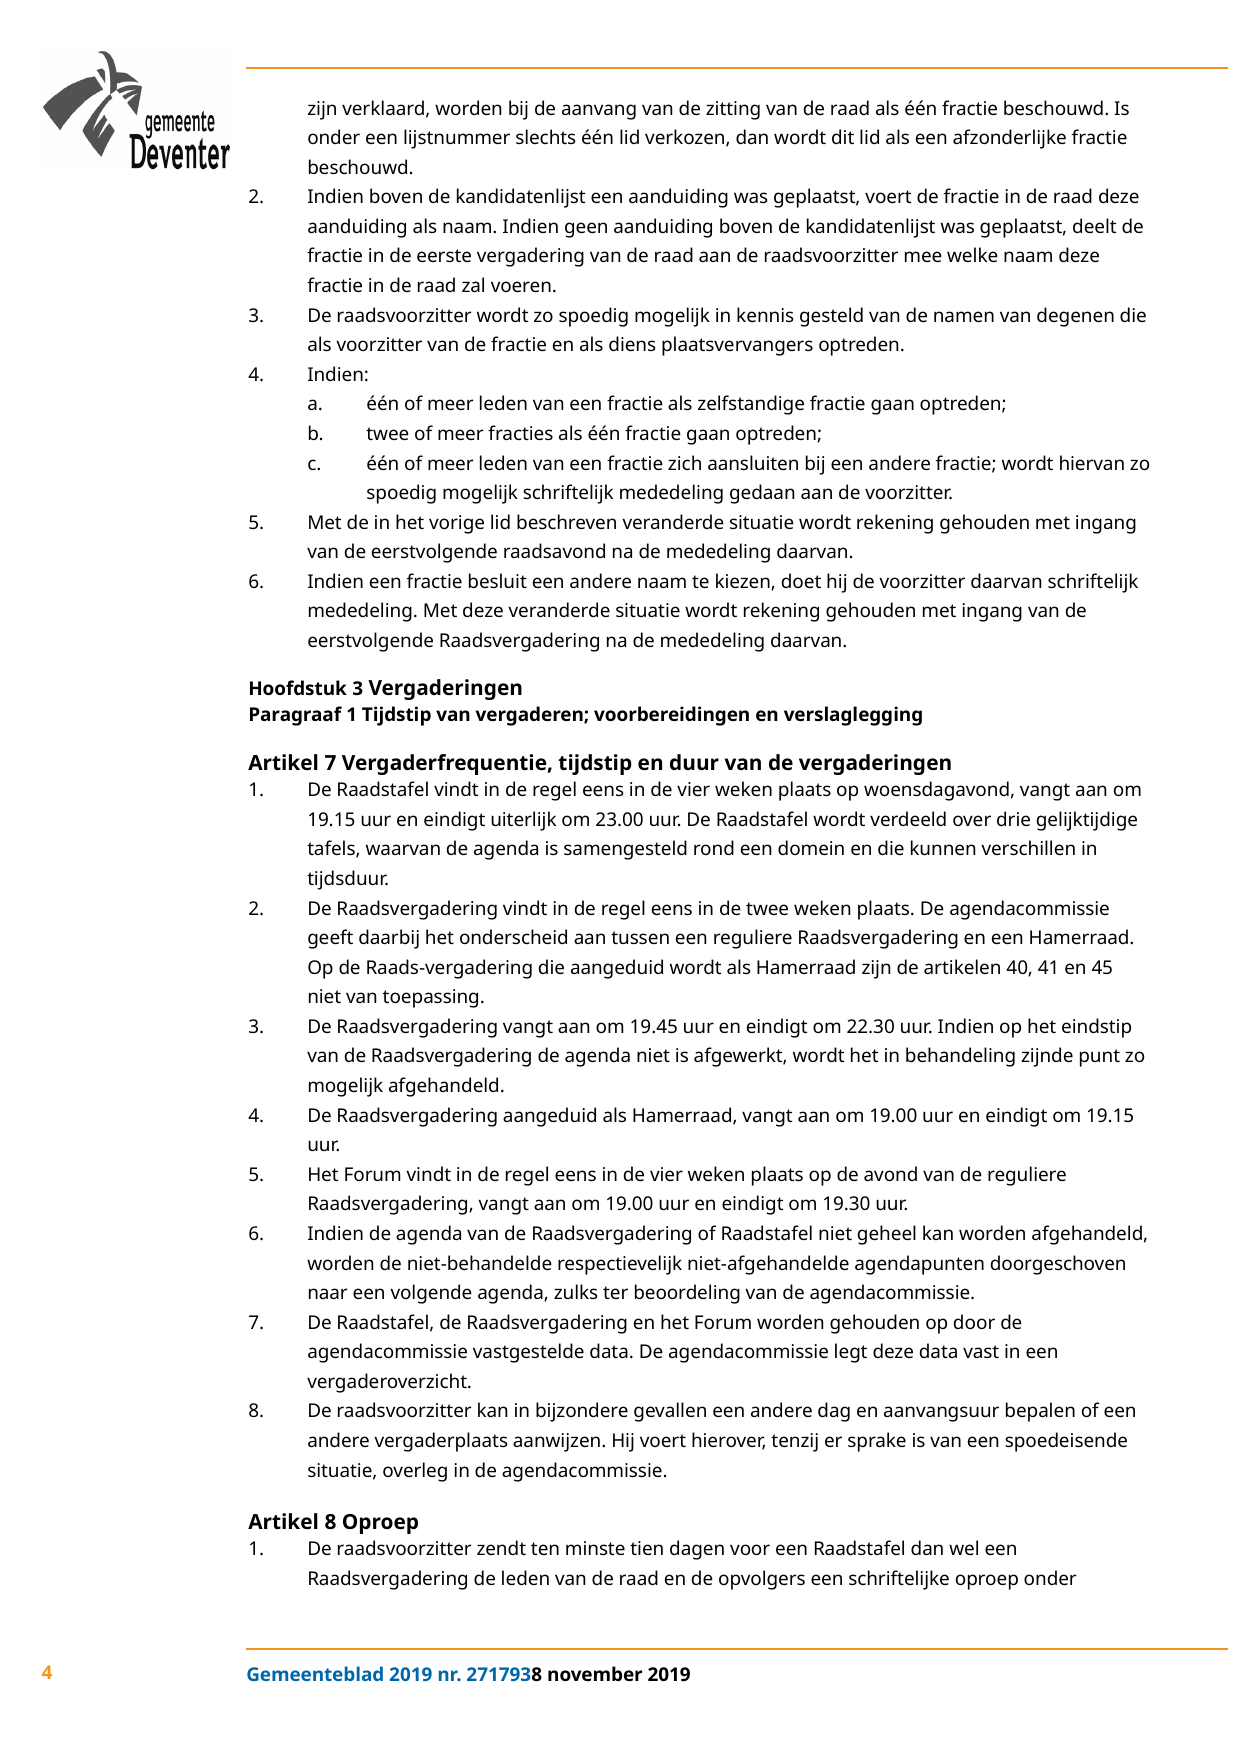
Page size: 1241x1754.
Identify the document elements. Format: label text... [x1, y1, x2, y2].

list Het Forum vindt in de regel eens in de vier weken plaats op de avond van de reguliere Raadsvergadering, vangt aan om 19.00 uur en eindigt om 19.30 uur. [248, 1161, 1152, 1216]
list De Raadsvergadering aangeduid als Hamerraad, vangt aan om 19.00 uur en eindigt om 19.15 uur. [248, 1102, 1152, 1157]
list twee of meer fracties als één fractie gaan optreden; [307, 420, 1152, 446]
text Paragraaf 1 Tijdstip van vergaderen; voorbereidingen en verslaglegging [248, 701, 1152, 727]
list De raadsvoorzitter zendt ten minste tien dagen voor een Raadstafel dan wel een Raadsvergadering de leden van de raad en de opvolgers een schriftelijke oproep onder [248, 1536, 1152, 1591]
text Hoofdstuk 3 Vergaderingen [248, 673, 1152, 701]
list Indien boven de kandidatenlijst een aanduiding was geplaatst, voert de fractie in de raad deze aanduiding als naam. Indien geen aanduiding boven de kandidatenlijst was geplaatst, deelt de fractie in de eerste vergadering van de raad aan de raadsvoorzitter mee welke naam deze fractie in de raad zal voeren. [248, 183, 1152, 298]
list één of meer leden van een fractie als zelfstandige fractie gaan optreden; [307, 391, 1152, 416]
list De Raadsvergadering vangt aan om 19.45 uur en eindigt om 22.30 uur. Indien op het eindstip van de Raadsvergadering de agenda niet is afgewerkt, wordt het in behandeling zijnde punt zo mogelijk afgehandeld. [248, 1013, 1152, 1098]
list De raadsvoorzitter kan in bijzondere gevallen een andere dag en aanvangsuur bepalen of een andere vergaderplaats aanwijzen. Hij voert hierover, tenzij er sprake is van een spoedeisende situatie, overleg in de agendacommissie. [248, 1398, 1152, 1482]
picture [41, 47, 231, 172]
list zijn verklaard, worden bij de aanvang van de zitting van de raad als één fractie beschouwd. Is onder een lijstnummer slechts één lid verkozen, dan wordt dit lid als een afzonderlijke fractie beschouwd. [248, 95, 1152, 180]
text Artikel 7 Vergaderfrequentie, tijdstip en duur van de vergaderingen [248, 748, 1152, 776]
list De Raadstafel vindt in de regel eens in de vier weken plaats op woensdagavond, vangt aan om 19.15 uur en eindigt uiterlijk om 23.00 uur. De Raadstafel wordt verdeeld over drie gelijktijdige tafels, waarvan de agenda is samengesteld rond een domein en die kunnen verschillen in tijdsduur. [248, 776, 1152, 891]
text Artikel 8 Oproep [248, 1507, 1152, 1536]
list Indien: [248, 361, 1152, 387]
list De Raadstafel, de Raadsvergadering en het Forum worden gehouden op door de agendacommissie vastgestelde data. De agendacommissie legt deze data vast in een vergaderoverzicht. [248, 1309, 1152, 1394]
list Indien een fractie besluit een andere naam te kiezen, doet hij de voorzitter daarvan schriftelijk mededeling. Met deze veranderde situatie wordt rekening gehouden met ingang van de eerstvolgende Raadsvergadering na de mededeling daarvan. [248, 568, 1152, 653]
list De Raadsvergadering vindt in de regel eens in de twee weken plaats. De agendacommissie geeft daarbij het onderscheid aan tussen een reguliere Raadsvergadering en een Hamerraad. Op de Raads-vergadering die aangeduid wordt als Hamerraad zijn de artikelen 40, 41 en 45 niet van toepassing. [248, 895, 1152, 1009]
list Met de in het vorige lid beschreven veranderde situatie wordt rekening gehouden met ingang van de eerstvolgende raadsavond na de mededeling daarvan. [248, 509, 1152, 564]
list De raadsvoorzitter wordt zo spoedig mogelijk in kennis gesteld van de namen van degenen die als voorzitter van de fractie en als diens plaatsvervangers optreden. [248, 302, 1152, 357]
list Indien de agenda van de Raadsvergadering of Raadstafel niet geheel kan worden afgehandeld, worden de niet-behandelde respectievelijk niet-afgehandelde agendapunten doorgeschoven naar een volgende agenda, zulks ter beoordeling van de agendacommissie. [248, 1220, 1152, 1305]
list één of meer leden van een fractie zich aansluiten bij een andere fractie; wordt hiervan zo spoedig mogelijk schriftelijk mededeling gedaan aan de voorzitter. [307, 450, 1152, 505]
